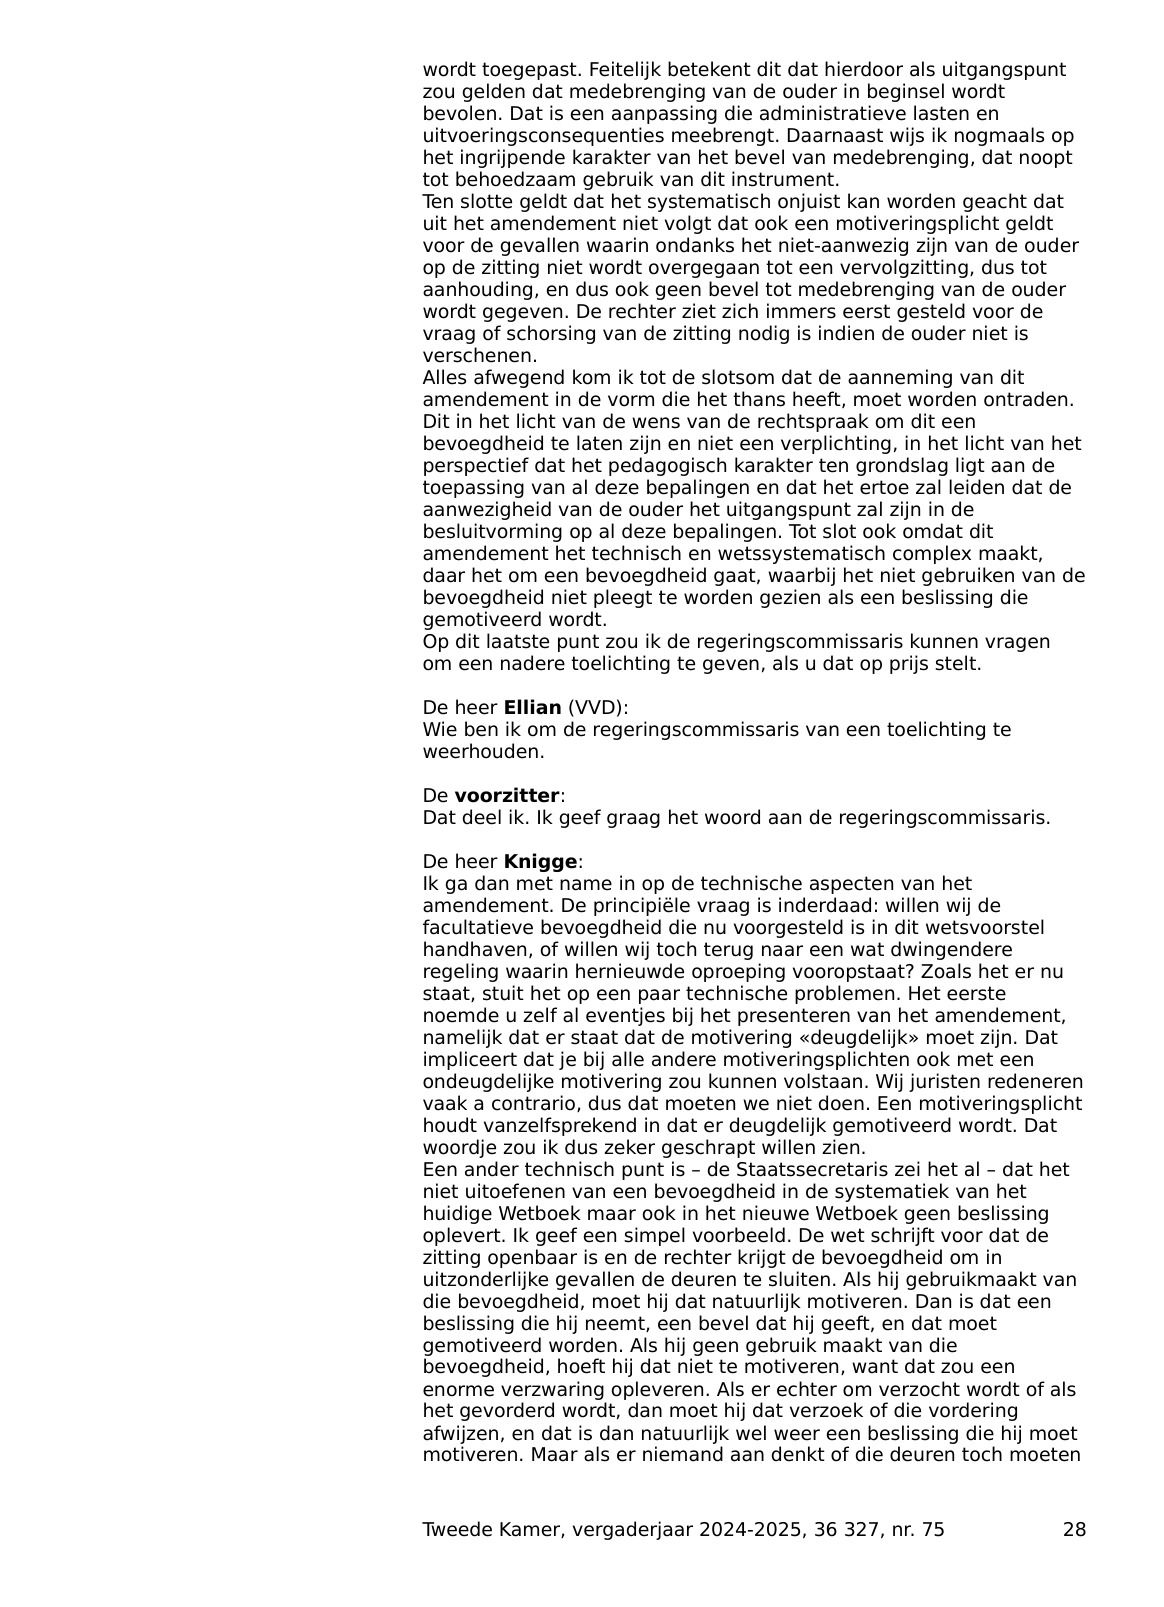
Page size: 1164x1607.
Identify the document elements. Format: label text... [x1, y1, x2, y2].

text Op dit laatste punt zou ik de regeringscommissaris kunnen vragen om een nadere toelichting te geven, als u dat op prijs stelt. [422, 631, 1087, 674]
text Ten slotte geldt dat het systematisch onjuist kan worden geacht dat uit het amendement niet volgt dat ook een motiveringsplicht geldt voor de gevallen waarin ondanks het niet-aanwezig zijn van de ouder op de zitting niet wordt overgegaan tot een vervolgzitting, dus tot aanhouding, en dus ook geen bevel tot medebrenging van de ouder wordt gegeven. De rechter ziet zich immers eerst gesteld voor de vraag of schorsing van de zitting nodig is indien de ouder niet is verschenen. [422, 191, 1087, 367]
text Dat deel ik. Ik geef graag het woord aan de regeringscommissaris. [422, 807, 1087, 829]
text Ik ga dan met name in op de technische aspecten van het amendement. De principiële vraag is inderdaad: willen wij de facultatieve bevoegdheid die nu voorgesteld is in dit wetsvoorstel handhaven, of willen wij toch terug naar een wat dwingendere regeling waarin hernieuwde oproeping vooropstaat? Zoals het er nu staat, stuit het op een paar technische problemen. Het eerste noemde u zelf al eventjes bij het presenteren van het amendement, namelijk dat er staat dat de motivering «deugdelijk» moet zijn. Dat impliceert dat je bij alle andere motiveringsplichten ook met een ondeugdelijke motivering zou kunnen volstaan. Wij juristen redeneren vaak a contrario, dus dat moeten we niet doen. Een motiveringsplicht houdt vanzelfsprekend in dat er deugdelijk gemotiveerd wordt. Dat woordje zou ik dus zeker geschrapt willen zien. [422, 873, 1087, 1159]
text Een ander technisch punt is – de Staatssecretaris zei het al – dat het niet uitoefenen van een bevoegdheid in de systematiek van het huidige Wetboek maar ook in het nieuwe Wetboek geen beslissing oplevert. Ik geef een simpel voorbeeld. De wet schrijft voor dat de zitting openbaar is en de rechter krijgt de bevoegdheid om in uitzonderlijke gevallen de deuren te sluiten. Als hij gebruikmaakt van die bevoegdheid, moet hij dat natuurlijk motiveren. Dan is dat een beslissing die hij neemt, een bevel dat hij geeft, en dat moet gemotiveerd worden. Als hij geen gebruik maakt van die bevoegdheid, hoeft hij dat niet te motiveren, want dat zou een enorme verzwaring opleveren. Als er echter om verzocht wordt of als het gevorderd wordt, dan moet hij dat verzoek of die vordering afwijzen, en dat is dan natuurlijk wel weer een beslissing die hij moet motiveren. Maar als er niemand aan denkt of die deuren toch moeten [422, 1159, 1087, 1466]
text Alles afwegend kom ik tot de slotsom dat de aanneming van dit amendement in de vorm die het thans heeft, moet worden ontraden. Dit in het licht van de wens van de rechtspraak om dit een bevoegdheid te laten zijn en niet een verplichting, in het licht van het perspectief dat het pedagogisch karakter ten grondslag ligt aan de toepassing van al deze bepalingen en dat het ertoe zal leiden dat de aanwezigheid van de ouder het uitgangspunt zal zijn in de besluitvorming op al deze bepalingen. Tot slot ook omdat dit amendement het technisch en wetssystematisch complex maakt, daar het om een bevoegdheid gaat, waarbij het niet gebruiken van de bevoegdheid niet pleegt te worden gezien als een beslissing die gemotiveerd wordt. [422, 367, 1087, 631]
text De heer Knigge: [422, 851, 1087, 873]
text Wie ben ik om de regeringscommissaris van een toelichting te weerhouden. [422, 719, 1087, 763]
text De heer Ellian (VVD): [422, 697, 1087, 719]
text wordt toegepast. Feitelijk betekent dit dat hierdoor als uitgangspunt zou gelden dat medebrenging van de ouder in beginsel wordt bevolen. Dat is een aanpassing die administratieve lasten en uitvoeringsconsequenties meebrengt. Daarnaast wijs ik nogmaals op het ingrijpende karakter van het bevel van medebrenging, dat noopt tot behoedzaam gebruik van dit instrument. [422, 59, 1087, 191]
text De voorzitter: [422, 785, 1087, 807]
